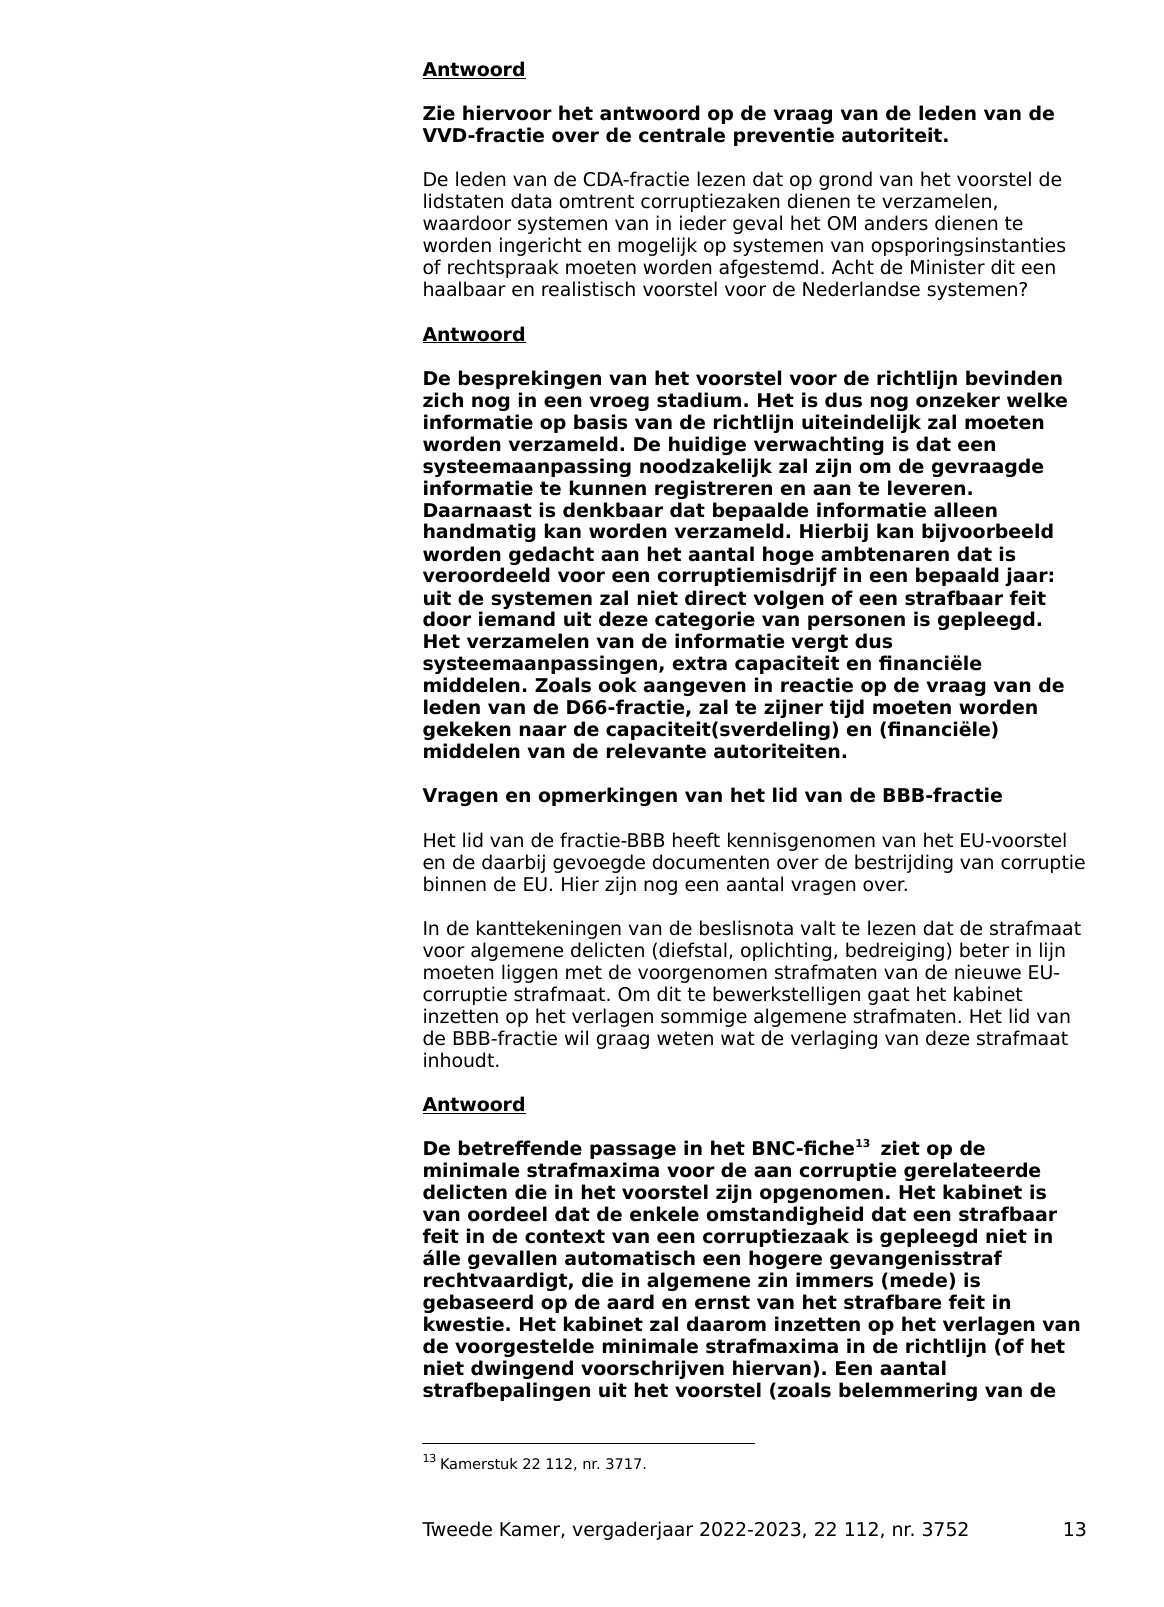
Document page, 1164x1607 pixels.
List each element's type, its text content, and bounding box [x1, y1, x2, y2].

text De leden van de CDA-fractie lezen dat op grond van het voorstel de lidstaten data omtrent corruptiezaken dienen te verzamelen, waardoor systemen van in ieder geval het OM anders dienen te worden ingericht en mogelijk op systemen van opsporingsinstanties of rechtspraak moeten worden afgestemd. Acht de Minister dit een haalbaar en realistisch voorstel voor de Nederlandse systemen? [422, 169, 1087, 301]
text De besprekingen van het voorstel voor de richtlijn bevinden zich nog in een vroeg stadium. Het is dus nog onzeker welke informatie op basis van de richtlijn uiteindelijk zal moeten worden verzameld. De huidige verwachting is dat een systeemaanpassing noodzakelijk zal zijn om de gevraagde informatie te kunnen registreren en aan te leveren. Daarnaast is denkbaar dat bepaalde informatie alleen handmatig kan worden verzameld. Hierbij kan bijvoorbeeld worden gedacht aan het aantal hoge ambtenaren dat is veroordeeld voor een corruptiemisdrijf in een bepaald jaar: uit de systemen zal niet direct volgen of een strafbaar feit door iemand uit deze categorie van personen is gepleegd. Het verzamelen van de informatie vergt dus systeemaanpassingen, extra capaciteit en financiële middelen. Zoals ook aangeven in reactie op de vraag van de leden van de D66-fractie, zal te zijner tijd moeten worden gekeken naar de capaciteit(sverdeling) en (financiële) middelen van de relevante autoriteiten. [422, 368, 1087, 763]
subtitle Vragen en opmerkingen van het lid van de BBB-fractie [422, 785, 1087, 807]
text In de kanttekeningen van de beslisnota valt te lezen dat de strafmaat voor algemene delicten (diefstal, oplichting, bedreiging) beter in lijn moeten liggen met de voorgenomen strafmaten van de nieuwe EU-corruptie strafmaat. Om dit te bewerkstelligen gaat het kabinet inzetten op het verlagen sommige algemene strafmaten. Het lid van de BBB-fractie wil graag weten wat de verlaging van deze strafmaat inhoudt. [422, 918, 1087, 1072]
text Kamerstuk 22 112, nr. 3717. [422, 1452, 1087, 1474]
text Zie hiervoor het antwoord op de vraag van de leden van de VVD-fractie over de centrale preventie autoriteit. [422, 103, 1087, 147]
subtitle Antwoord [422, 59, 1087, 81]
subtitle Antwoord [422, 1094, 1087, 1116]
subtitle Antwoord [422, 323, 1087, 345]
text Het lid van de fractie-BBB heeft kennisgenomen van het EU-voorstel en de daarbij gevoegde documenten over de bestrijding van corruptie binnen de EU. Hier zijn nog een aantal vragen over. [422, 829, 1087, 896]
text De betreffende passage in het BNC-fiche ziet op de minimale strafmaxima voor de aan corruptie gerelateerde delicten die in het voorstel zijn opgenomen. Het kabinet is van oordeel dat de enkele omstandigheid dat een strafbaar feit in de context van een corruptiezaak is gepleegd niet in álle gevallen automatisch een hogere gevangenisstraf rechtvaardigt, die in algemene zin immers (mede) is gebaseerd op de aard en ernst van het strafbare feit in kwestie. Het kabinet zal daarom inzetten op het verlagen van de voorgestelde minimale strafmaxima in de richtlijn (of het niet dwingend voorschrijven hiervan). Een aantal strafbepalingen uit het voorstel (zoals belemmering van de [422, 1138, 1087, 1402]
